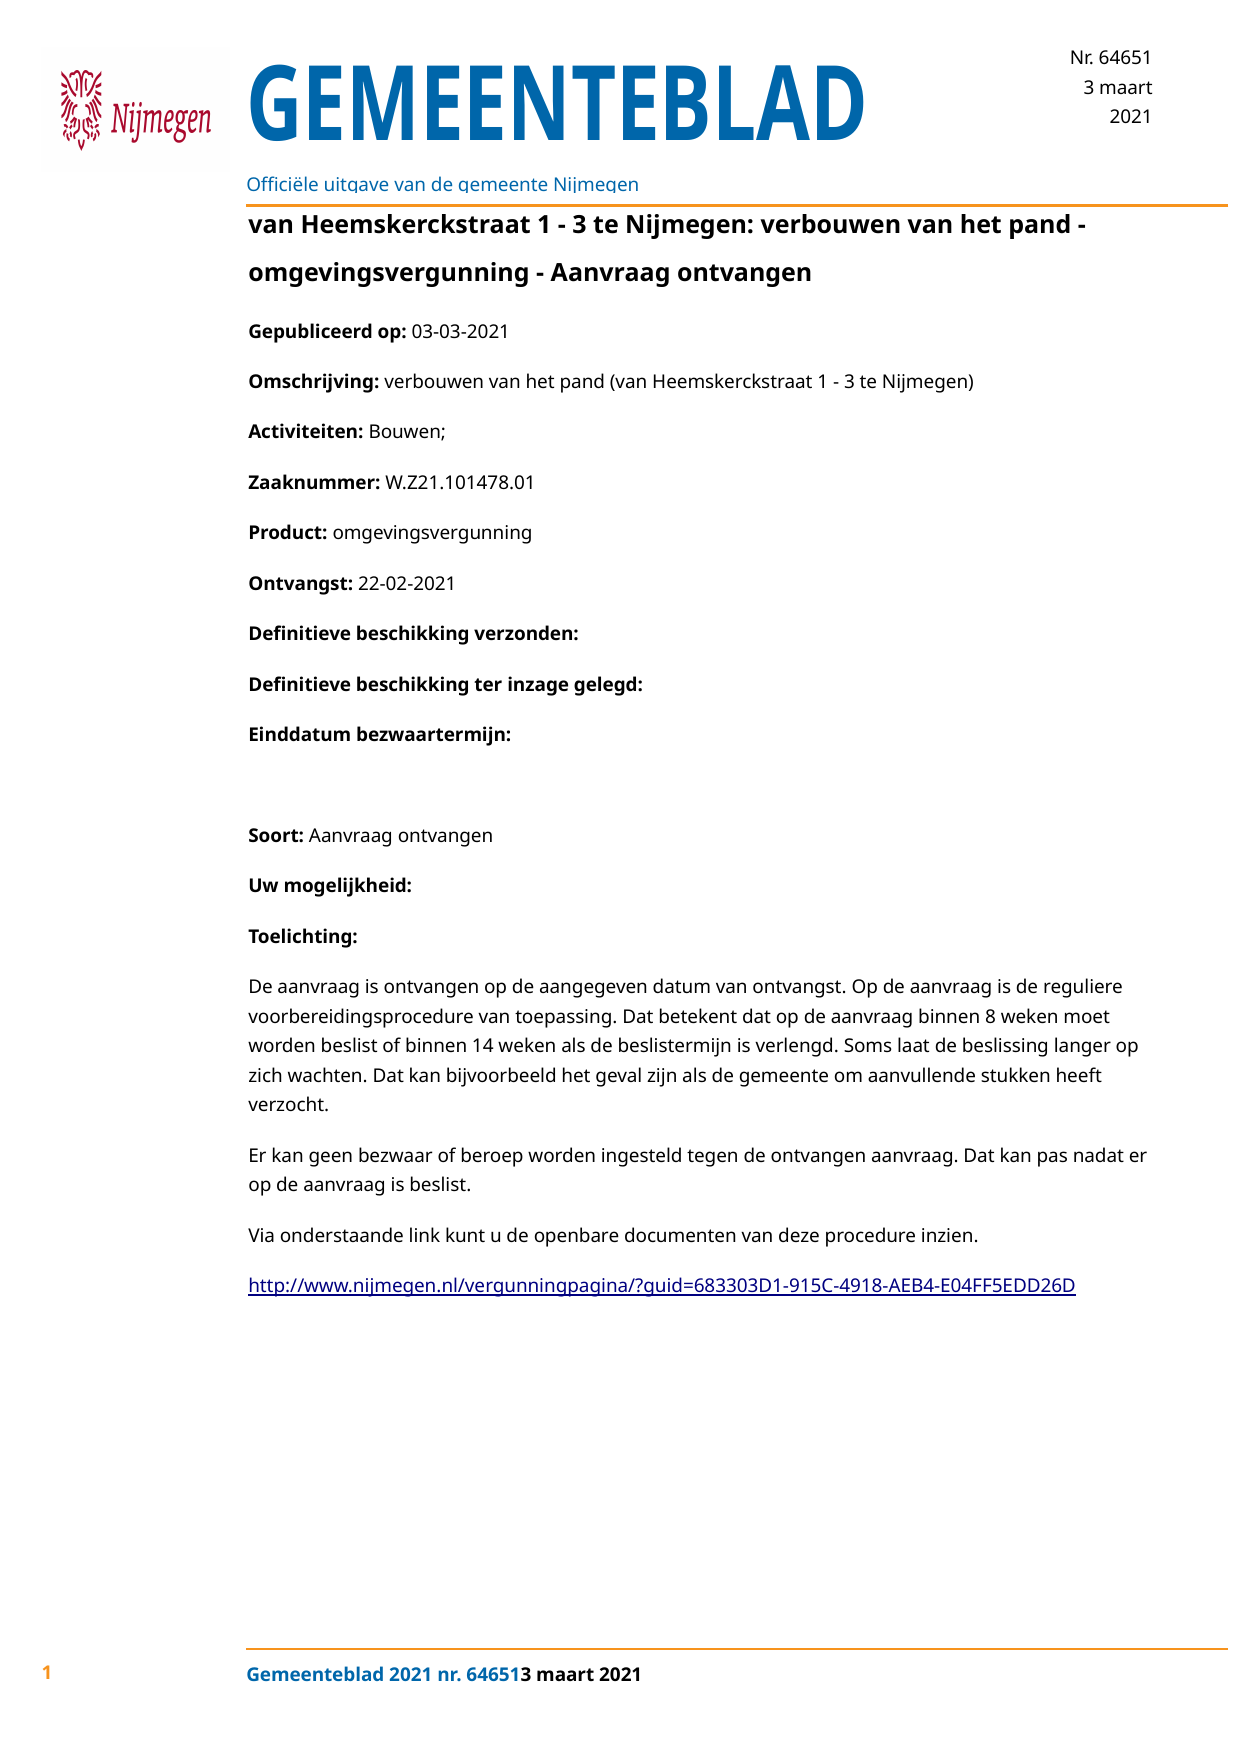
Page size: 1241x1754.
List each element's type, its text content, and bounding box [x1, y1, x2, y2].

text Definitieve beschikking ter inzage gelegd: [248, 671, 1152, 697]
text Toelichting: [248, 923, 1152, 949]
text Er kan geen bezwaar of beroep worden ingesteld tegen de ontvangen aanvraag. Dat kan pas nadat er op de aanvraag is beslist. [248, 1142, 1152, 1197]
text Activiteiten: Bouwen; [248, 419, 1152, 444]
text Ontvangst: 22-02-2021 [248, 570, 1152, 596]
text De aanvraag is ontvangen op de aangegeven datum van ontvangst. Op de aanvraag is de reguliere voorbereidingsprocedure van toepassing. Dat betekent dat op de aanvraag binnen 8 weken moet worden beslist of binnen 14 weken als de beslistermijn is verlengd. Soms laat de beslissing langer op zich wachten. Dat kan bijvoorbeeld het geval zijn als de gemeente om aanvullende stukken heeft verzocht. [248, 973, 1152, 1117]
text Gepubliceerd op: 03-03-2021 [248, 318, 1152, 344]
text Uw mogelijkheid: [248, 872, 1152, 898]
text Omschrijving: verbouwen van het pand (van Heemskerckstraat 1 - 3 te Nijmegen) [248, 368, 1152, 394]
picture [41, 47, 231, 172]
text Einddatum bezwaartermijn: [248, 721, 1152, 747]
text Soort: Aanvraag ontvangen [248, 822, 1152, 848]
text Product: omgevingsvergunning [248, 519, 1152, 545]
text Definitieve beschikking verzonden: [248, 620, 1152, 646]
text http://www.nijmegen.nl/vergunningpagina/?guid=683303D1-915C-4918-AEB4-E04FF5EDD26D [248, 1272, 1152, 1298]
text Via onderstaande link kunt u de openbare documenten van deze procedure inzien. [248, 1222, 1152, 1248]
text Zaaknummer: W.Z21.101478.01 [248, 469, 1152, 495]
text van Heemskerckstraat 1 - 3 te Nijmegen: verbouwen van het pand - omgevingsvergunning - Aanvraag ontvangen [248, 207, 1152, 288]
